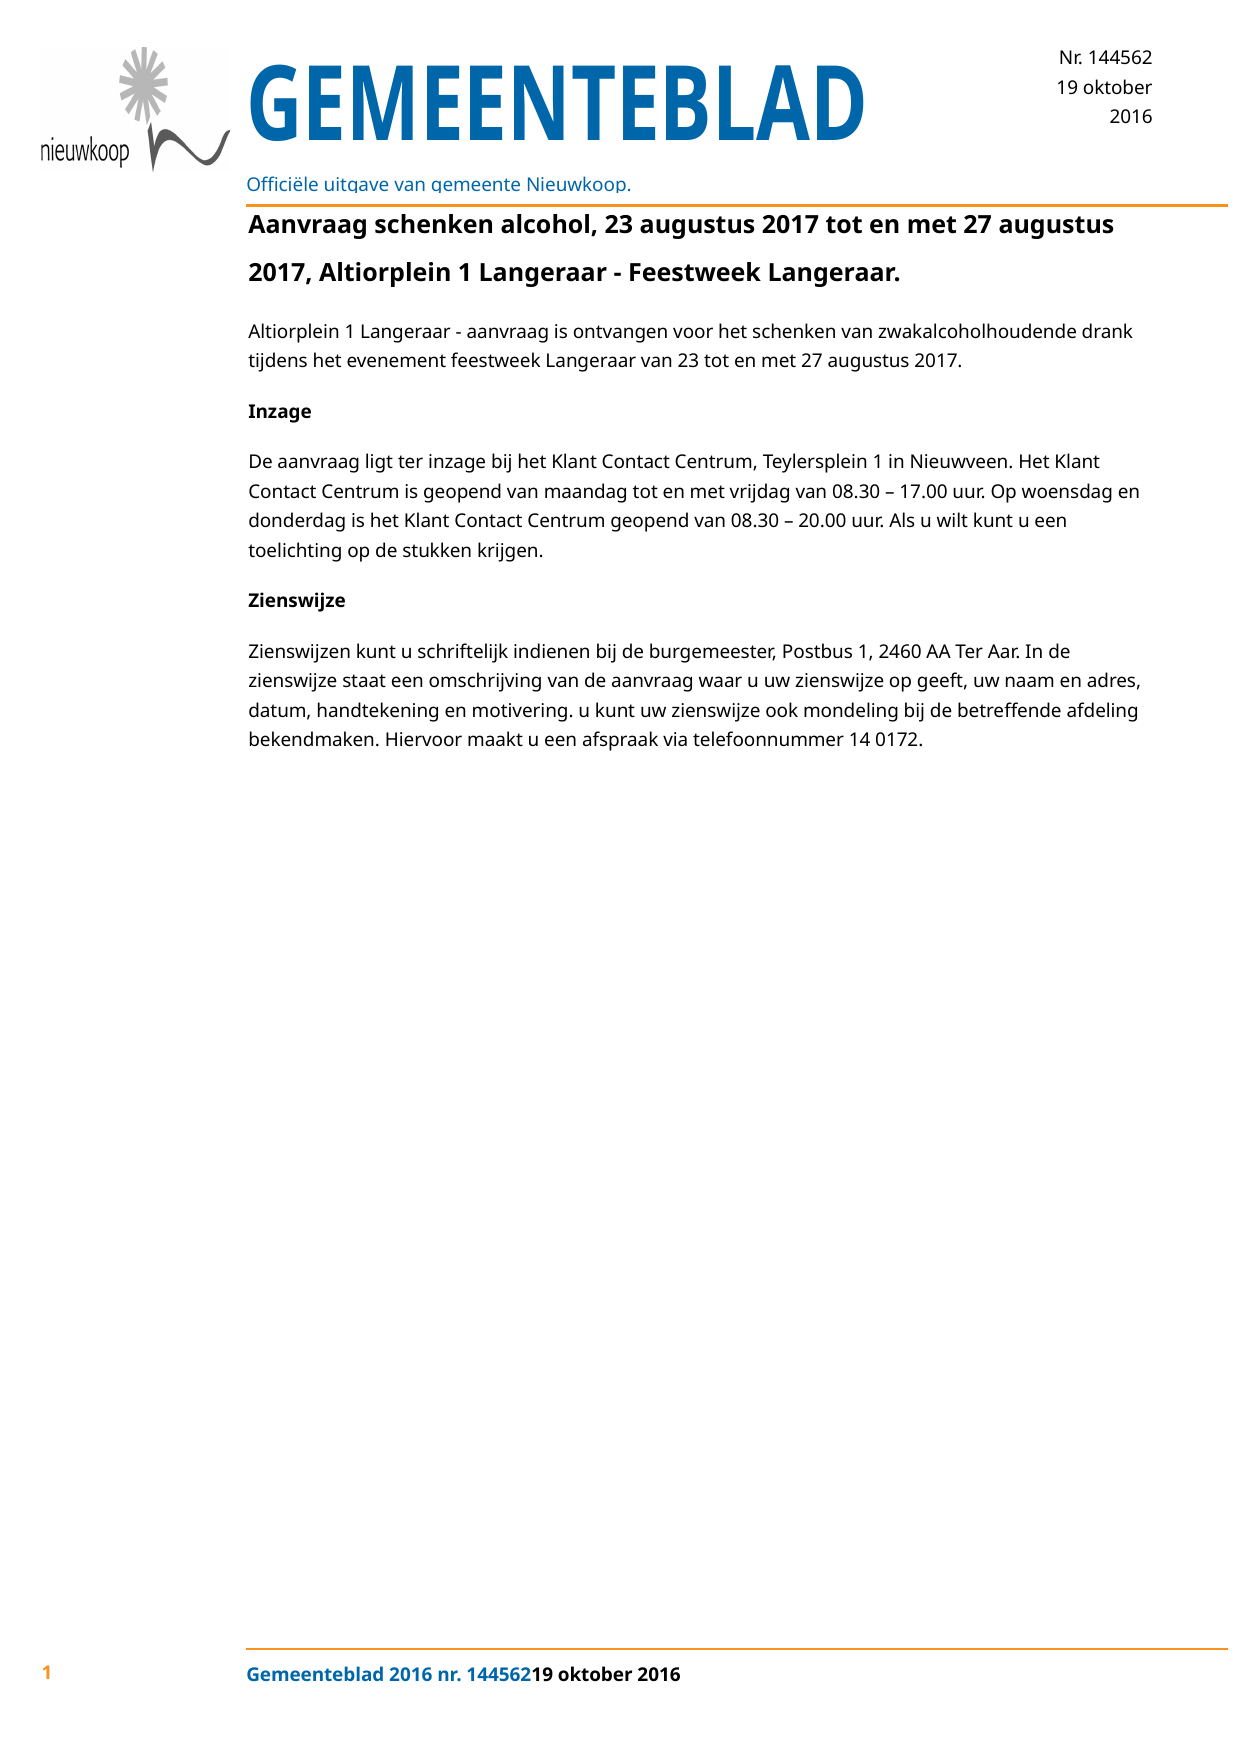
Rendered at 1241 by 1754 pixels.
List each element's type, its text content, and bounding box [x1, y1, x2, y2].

text De aanvraag ligt ter inzage bij het Klant Contact Centrum, Teylersplein 1 in Nieuwveen. Het Klant Contact Centrum is geopend van maandag tot en met vrijdag van 08.30 – 17.00 uur. Op woensdag en donderdag is het Klant Contact Centrum geopend van 08.30 – 20.00 uur. Als u wilt kunt u een toelichting op de stukken krijgen. [248, 448, 1152, 563]
text Zienswijze [248, 587, 1152, 613]
picture [41, 47, 231, 172]
text Altiorplein 1 Langeraar - aanvraag is ontvangen voor het schenken van zwakalcoholhoudende drank tijdens het evenement feestweek Langeraar van 23 tot en met 27 augustus 2017. [248, 318, 1152, 373]
text Inzage [248, 398, 1152, 424]
text Zienswijzen kunt u schriftelijk indienen bij de burgemeester, Postbus 1, 2460 AA Ter Aar. In de zienswijze staat een omschrijving van de aanvraag waar u uw zienswijze op geeft, uw naam en adres, datum, handtekening en motivering. u kunt uw zienswijze ook mondeling bij de betreffende afdeling bekendmaken. Hiervoor maakt u een afspraak via telefoonnummer 14 0172. [248, 638, 1152, 752]
text Aanvraag schenken alcohol, 23 augustus 2017 tot en met 27 augustus 2017, Altiorplein 1 Langeraar - Feestweek Langeraar. [248, 207, 1152, 288]
